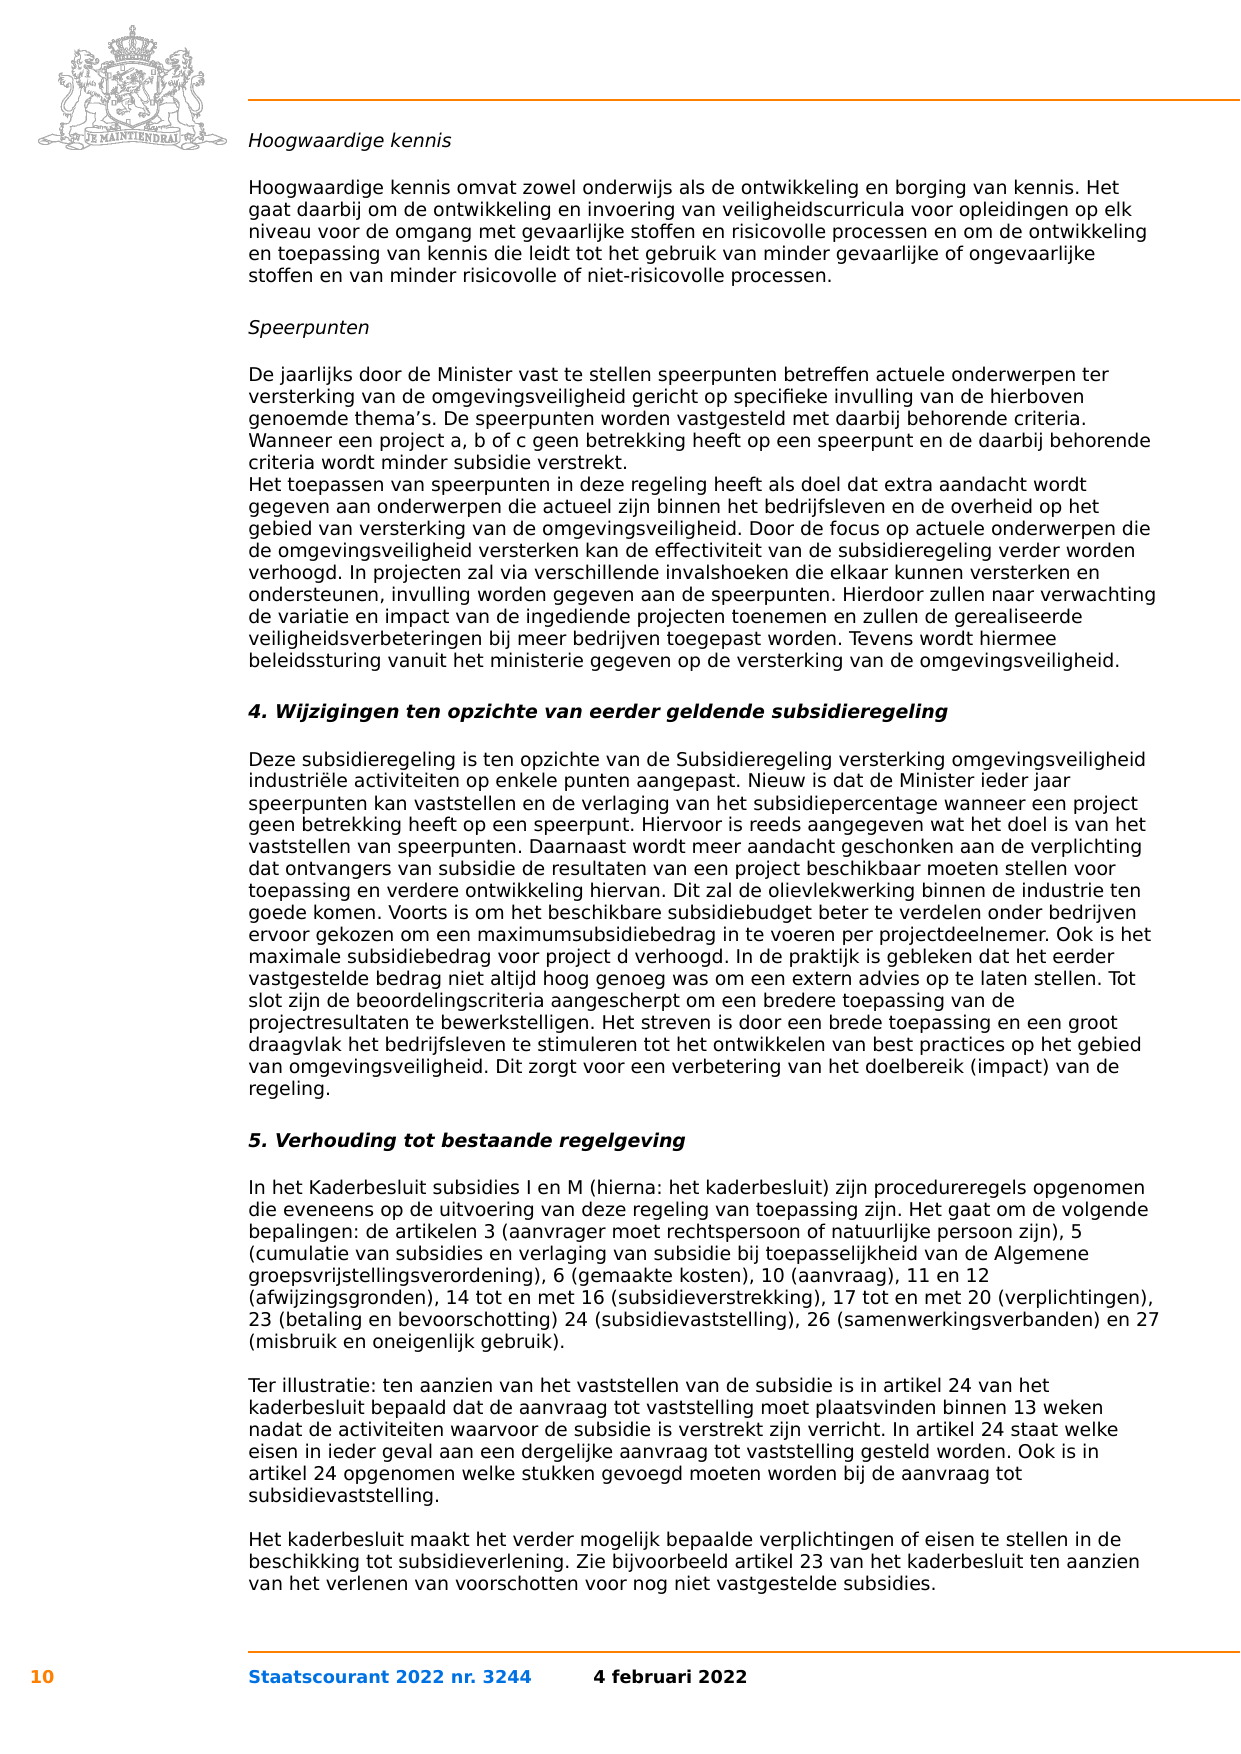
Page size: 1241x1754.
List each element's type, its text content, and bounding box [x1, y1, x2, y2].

text Deze subsidieregeling is ten opzichte van de Subsidieregeling versterking omgevingsveiligheid industriële activiteiten op enkele punten aangepast. Nieuw is dat de Minister ieder jaar speerpunten kan vaststellen en de verlaging van het subsidiepercentage wanneer een project geen betrekking heeft op een speerpunt. Hiervoor is reeds aangegeven wat het doel is van het vaststellen van speerpunten. Daarnaast wordt meer aandacht geschonken aan de verplichting dat ontvangers van subsidie de resultaten van een project beschikbaar moeten stellen voor toepassing en verdere ontwikkeling hiervan. Dit zal de olievlekwerking binnen de industrie ten goede komen. Voorts is om het beschikbare subsidiebudget beter te verdelen onder bedrijven ervoor gekozen om een maximumsubsidiebedrag in te voeren per projectdeelnemer. Ook is het maximale subsidiebedrag voor project d verhoogd. In de praktijk is gebleken dat het eerder vastgestelde bedrag niet altijd hoog genoeg was om een extern advies op te laten stellen. Tot slot zijn de beoordelingscriteria aangescherpt om een bredere toepassing van de projectresultaten te bewerkstelligen. Het streven is door een brede toepassing en een groot draagvlak het bedrijfsleven te stimuleren tot het ontwikkelen van best practices op het gebied van omgevingsveiligheid. Dit zorgt voor een verbetering van het doelbereik (impact) van de regeling. [248, 748, 1163, 1100]
text Ter illustratie: ten aanzien van het vaststellen van de subsidie is in artikel 24 van het kaderbesluit bepaald dat de aanvraag tot vaststelling moet plaatsvinden binnen 13 weken nadat de activiteiten waarvoor de subsidie is verstrekt zijn verricht. In artikel 24 staat welke eisen in ieder geval aan een dergelijke aanvraag tot vaststelling gesteld worden. Ook is in artikel 24 opgenomen welke stukken gevoegd moeten worden bij de aanvraag tot subsidievaststelling. [248, 1375, 1163, 1507]
text De jaarlijks door de Minister vast te stellen speerpunten betreffen actuele onderwerpen ter versterking van de omgevingsveiligheid gericht op specifieke invulling van de hierboven genoemde thema’s. De speerpunten worden vastgesteld met daarbij behorende criteria. Wanneer een project a, b of c geen betrekking heeft op een speerpunt en de daarbij behorende criteria wordt minder subsidie verstrekt. [248, 364, 1163, 474]
subtitle Hoogwaardige kennis [248, 130, 1163, 152]
text Hoogwaardige kennis omvat zowel onderwijs als de ontwikkeling en borging van kennis. Het gaat daarbij om de ontwikkeling en invoering van veiligheidscurricula voor opleidingen op elk niveau voor de omgang met gevaarlijke stoffen en risicovolle processen en om de ontwikkeling en toepassing van kennis die leidt tot het gebruik van minder gevaarlijke of ongevaarlijke stoffen en van minder risicovolle of niet-risicovolle processen. [248, 177, 1163, 287]
subtitle 4. Wijzigingen ten opzichte van eerder geldende subsidieregeling [248, 701, 1163, 723]
text Het toepassen van speerpunten in deze regeling heeft als doel dat extra aandacht wordt gegeven aan onderwerpen die actueel zijn binnen het bedrijfsleven en de overheid op het gebied van versterking van de omgevingsveiligheid. Door de focus op actuele onderwerpen die de omgevingsveiligheid versterken kan de effectiviteit van de subsidieregeling verder worden verhoogd. In projecten zal via verschillende invalshoeken die elkaar kunnen versterken en ondersteunen, invulling worden gegeven aan de speerpunten. Hierdoor zullen naar verwachting de variatie en impact van de ingediende projecten toenemen en zullen de gerealiseerde veiligheidsverbeteringen bij meer bedrijven toegepast worden. Tevens wordt hiermee beleidssturing vanuit het ministerie gegeven op de versterking van de omgevingsveiligheid. [248, 474, 1163, 671]
text In het Kaderbesluit subsidies I en M (hierna: het kaderbesluit) zijn procedureregels opgenomen die eveneens op de uitvoering van deze regeling van toepassing zijn. Het gaat om de volgende bepalingen: de artikelen 3 (aanvrager moet rechtspersoon of natuurlijke persoon zijn), 5 (cumulatie van subsidies en verlaging van subsidie bij toepasselijkheid van de Algemene groepsvrijstellingsverordening), 6 (gemaakte kosten), 10 (aanvraag), 11 en 12 (afwijzingsgronden), 14 tot en met 16 (subsidieverstrekking), 17 tot en met 20 (verplichtingen), 23 (betaling en bevoorschotting) 24 (subsidievaststelling), 26 (samenwerkingsverbanden) en 27 (misbruik en oneigenlijk gebruik). [248, 1177, 1163, 1353]
picture [38, 25, 227, 150]
text Het kaderbesluit maakt het verder mogelijk bepaalde verplichtingen of eisen te stellen in de beschikking tot subsidieverlening. Zie bijvoorbeeld artikel 23 van het kaderbesluit ten aanzien van het verlenen van voorschotten voor nog niet vastgestelde subsidies. [248, 1528, 1163, 1594]
subtitle Speerpunten [248, 317, 1163, 339]
subtitle 5. Verhouding tot bestaande regelgeving [248, 1130, 1163, 1152]
